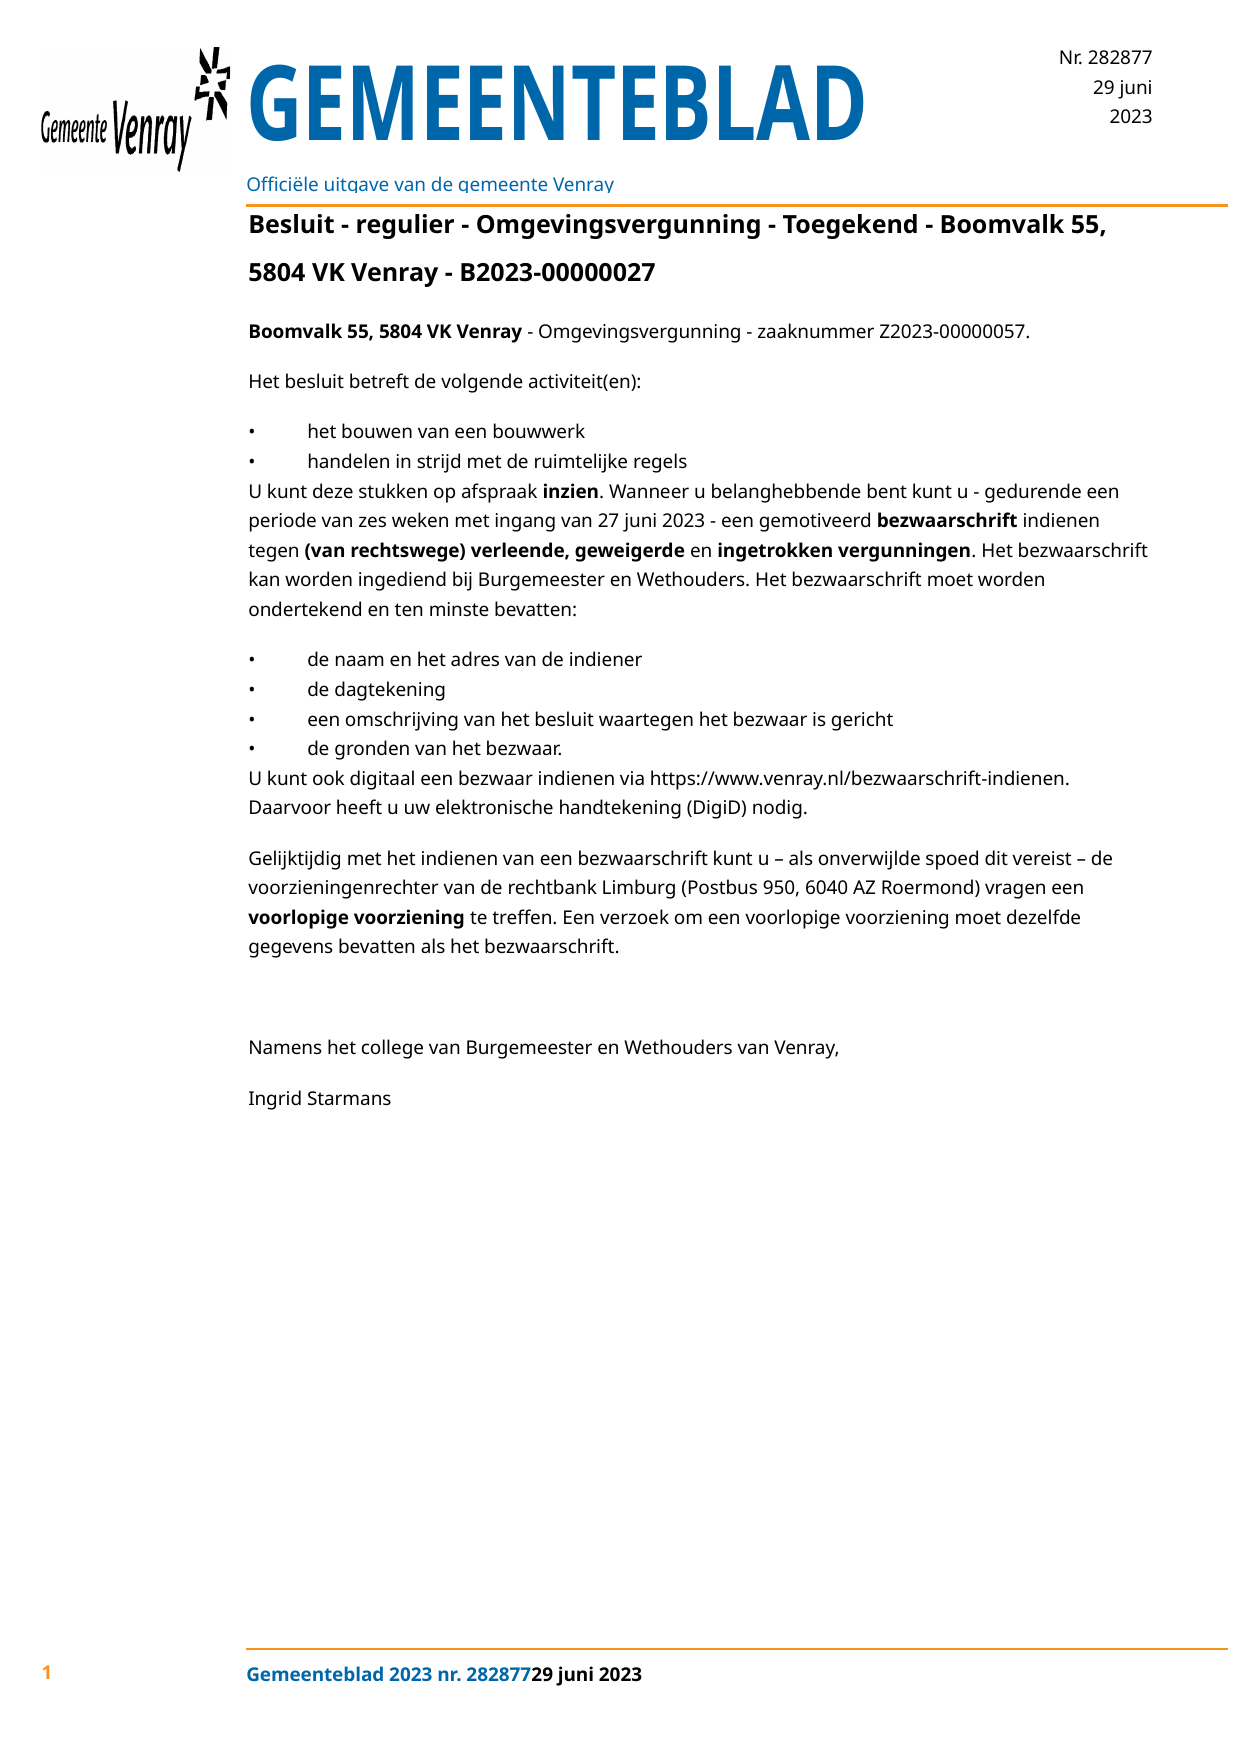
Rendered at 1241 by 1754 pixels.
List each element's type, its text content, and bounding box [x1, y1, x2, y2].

list het bouwen van een bouwwerk [248, 419, 1152, 444]
list de naam en het adres van de indiener [248, 647, 1152, 672]
text Ingrid Starmans [248, 1085, 1152, 1111]
text Besluit - regulier - Omgevingsvergunning - Toegekend - Boomvalk 55, 5804 VK Venray - B2023-00000027 [248, 207, 1152, 288]
list een omschrijving van het besluit waartegen het bezwaar is gericht [248, 706, 1152, 732]
list de gronden van het bezwaar. [248, 735, 1152, 761]
text Boomvalk 55, 5804 VK Venray - Omgevingsvergunning - zaaknummer Z2023-00000057. [248, 318, 1152, 344]
text Namens het college van Burgemeester en Wethouders van Venray, [248, 1034, 1152, 1060]
text Het besluit betreft de volgende activiteit(en): [248, 368, 1152, 394]
list handelen in strijd met de ruimtelijke regels [248, 448, 1152, 474]
text U kunt ook digitaal een bezwaar indienen via https://www.venray.nl/bezwaarschrift-indienen. Daarvoor heeft u uw elektronische handtekening (DigiD) nodig. [248, 765, 1152, 820]
picture [41, 47, 231, 172]
text U kunt deze stukken op afspraak inzien. Wanneer u belanghebbende bent kunt u - gedurende een periode van zes weken met ingang van 27 juni 2023 - een gemotiveerd bezwaarschrift indienen tegen (van rechtswege) verleende, geweigerde en ingetrokken vergunningen. Het bezwaarschrift kan worden ingediend bij Burgemeester en Wethouders. Het bezwaarschrift moet worden ondertekend en ten minste bevatten: [248, 478, 1152, 622]
list de dagtekening [248, 676, 1152, 702]
text Gelijktijdig met het indienen van een bezwaarschrift kunt u – als onverwijlde spoed dit vereist – de voorzieningenrechter van de rechtbank Limburg (Postbus 950, 6040 AZ Roermond) vragen een voorlopige voorziening te treffen. Een verzoek om een voorlopige voorziening moet dezelfde gegevens bevatten als het bezwaarschrift. [248, 845, 1152, 959]
